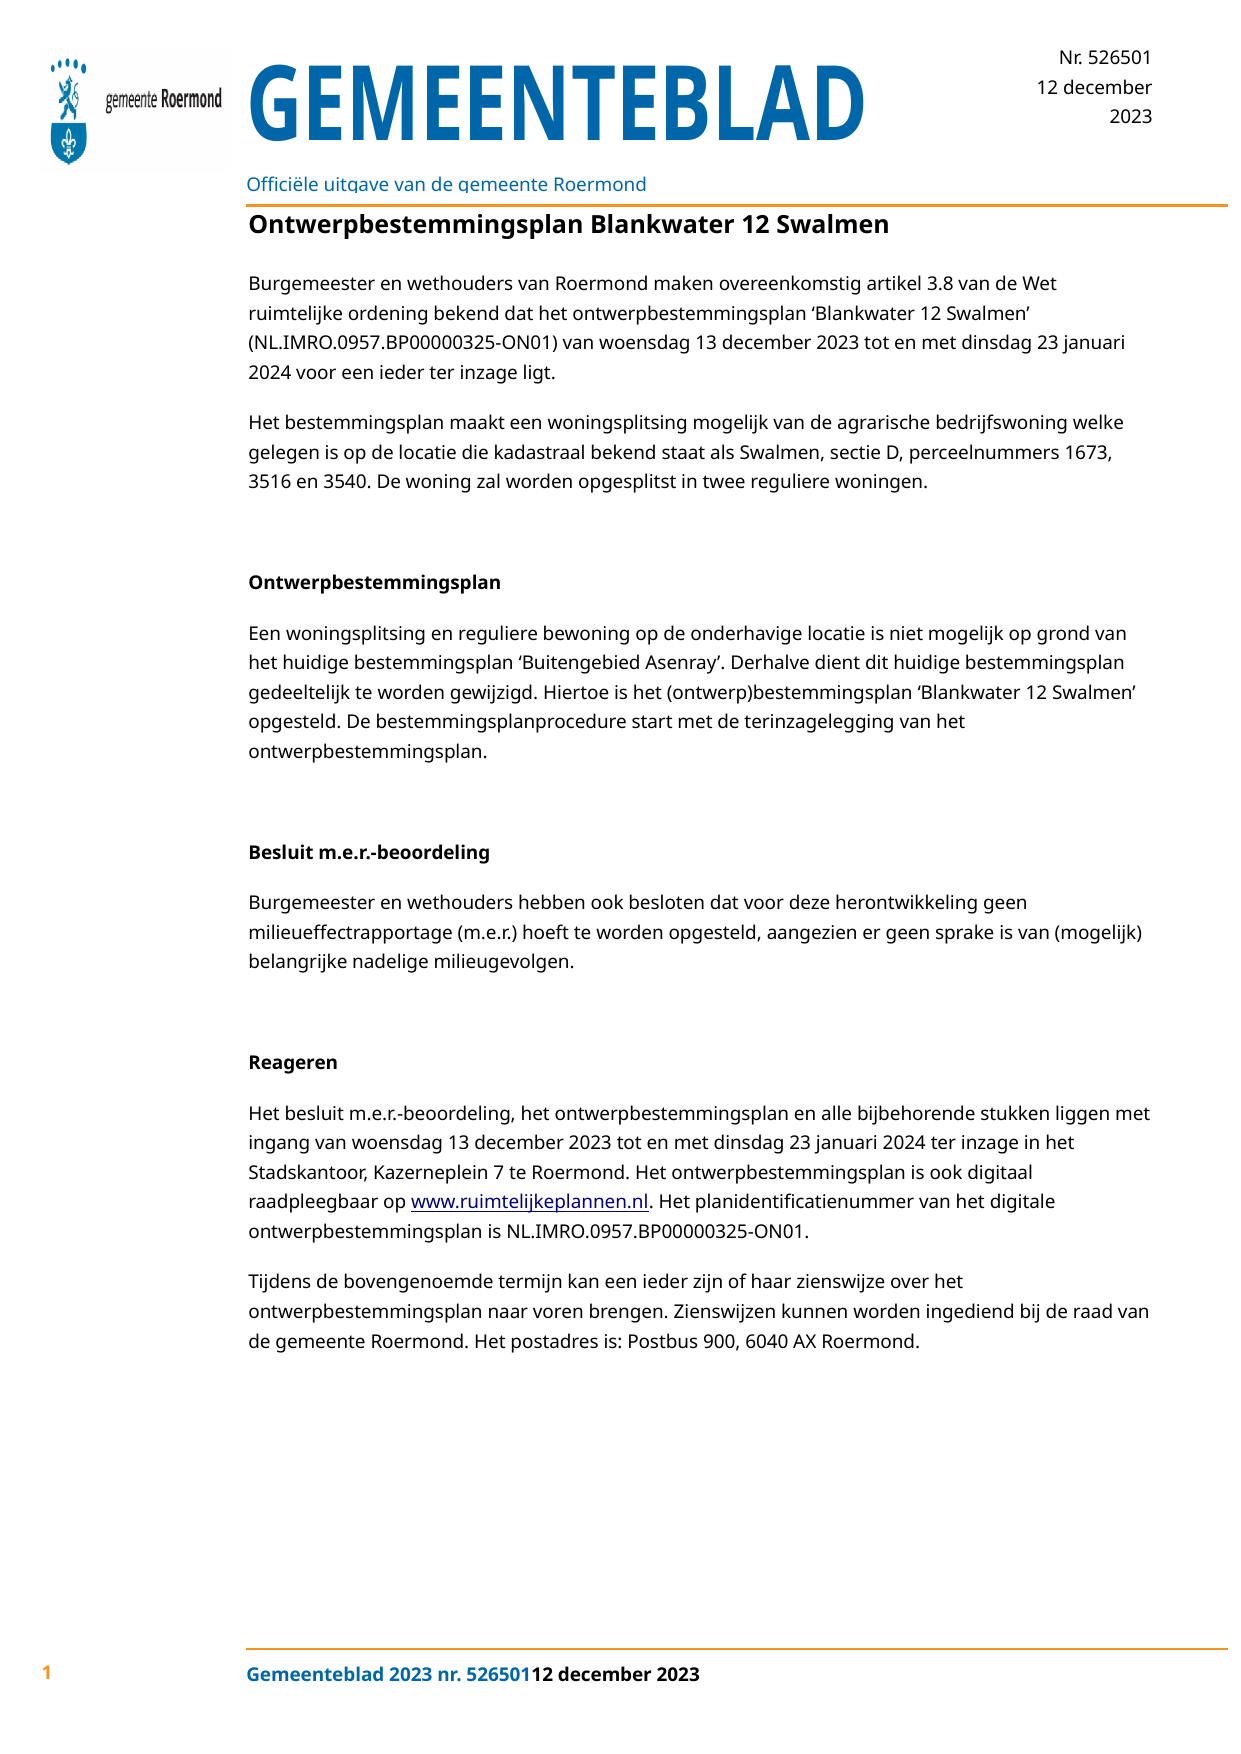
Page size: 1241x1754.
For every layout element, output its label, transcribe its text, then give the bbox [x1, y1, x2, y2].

text Het besluit m.e.r.-beoordeling, het ontwerpbestemmingsplan en alle bijbehorende stukken liggen met ingang van woensdag 13 december 2023 tot en met dinsdag 23 januari 2024 ter inzage in het Stadskantoor, Kazerneplein 7 te Roermond. Het ontwerpbestemmingsplan is ook digitaal raadpleegbaar op www.ruimtelijkeplannen.nl. Het planidentificatienummer van het digitale ontwerpbestemmingsplan is NL.IMRO.0957.BP00000325-ON01. [248, 1100, 1152, 1244]
text Ontwerpbestemmingsplan Blankwater 12 Swalmen [248, 207, 1152, 241]
text Besluit m.e.r.-beoordeling [248, 839, 1152, 865]
text Tijdens de bovengenoemde termijn kan een ieder zijn of haar zienswijze over het ontwerpbestemmingsplan naar voren brengen. Zienswijzen kunnen worden ingediend bij de raad van de gemeente Roermond. Het postadres is: Postbus 900, 6040 AX Roermond. [248, 1269, 1152, 1353]
text Burgemeester en wethouders van Roermond maken overeenkomstig artikel 3.8 van de Wet ruimtelijke ordening bekend dat het ontwerpbestemmingsplan ‘Blankwater 12 Swalmen’ (NL.IMRO.0957.BP00000325-ON01) van woensdag 13 december 2023 tot en met dinsdag 23 januari 2024 voor een ieder ter inzage ligt. [248, 270, 1152, 385]
text Reageren [248, 1049, 1152, 1075]
text Het bestemmingsplan maakt een woningsplitsing mogelijk van de agrarische bedrijfswoning welke gelegen is op de locatie die kadastraal bekend staat als Swalmen, sectie D, perceelnummers 1673, 3516 en 3540. De woning zal worden opgesplitst in twee reguliere woningen. [248, 409, 1152, 494]
text Een woningsplitsing en reguliere bewoning op de onderhavige locatie is niet mogelijk op grond van het huidige bestemmingsplan ‘Buitengebied Asenray’. Derhalve dient dit huidige bestemmingsplan gedeeltelijk te worden gewijzigd. Hiertoe is het (ontwerp)bestemmingsplan ‘Blankwater 12 Swalmen’ opgesteld. De bestemmingsplanprocedure start met de terinzagelegging van het ontwerpbestemmingsplan. [248, 620, 1152, 764]
picture [41, 47, 231, 172]
text Burgemeester en wethouders hebben ook besloten dat voor deze herontwikkeling geen milieueffectrapportage (m.e.r.) hoeft te worden opgesteld, aangezien er geen sprake is van (mogelijk) belangrijke nadelige milieugevolgen. [248, 889, 1152, 974]
text Ontwerpbestemmingsplan [248, 569, 1152, 595]
